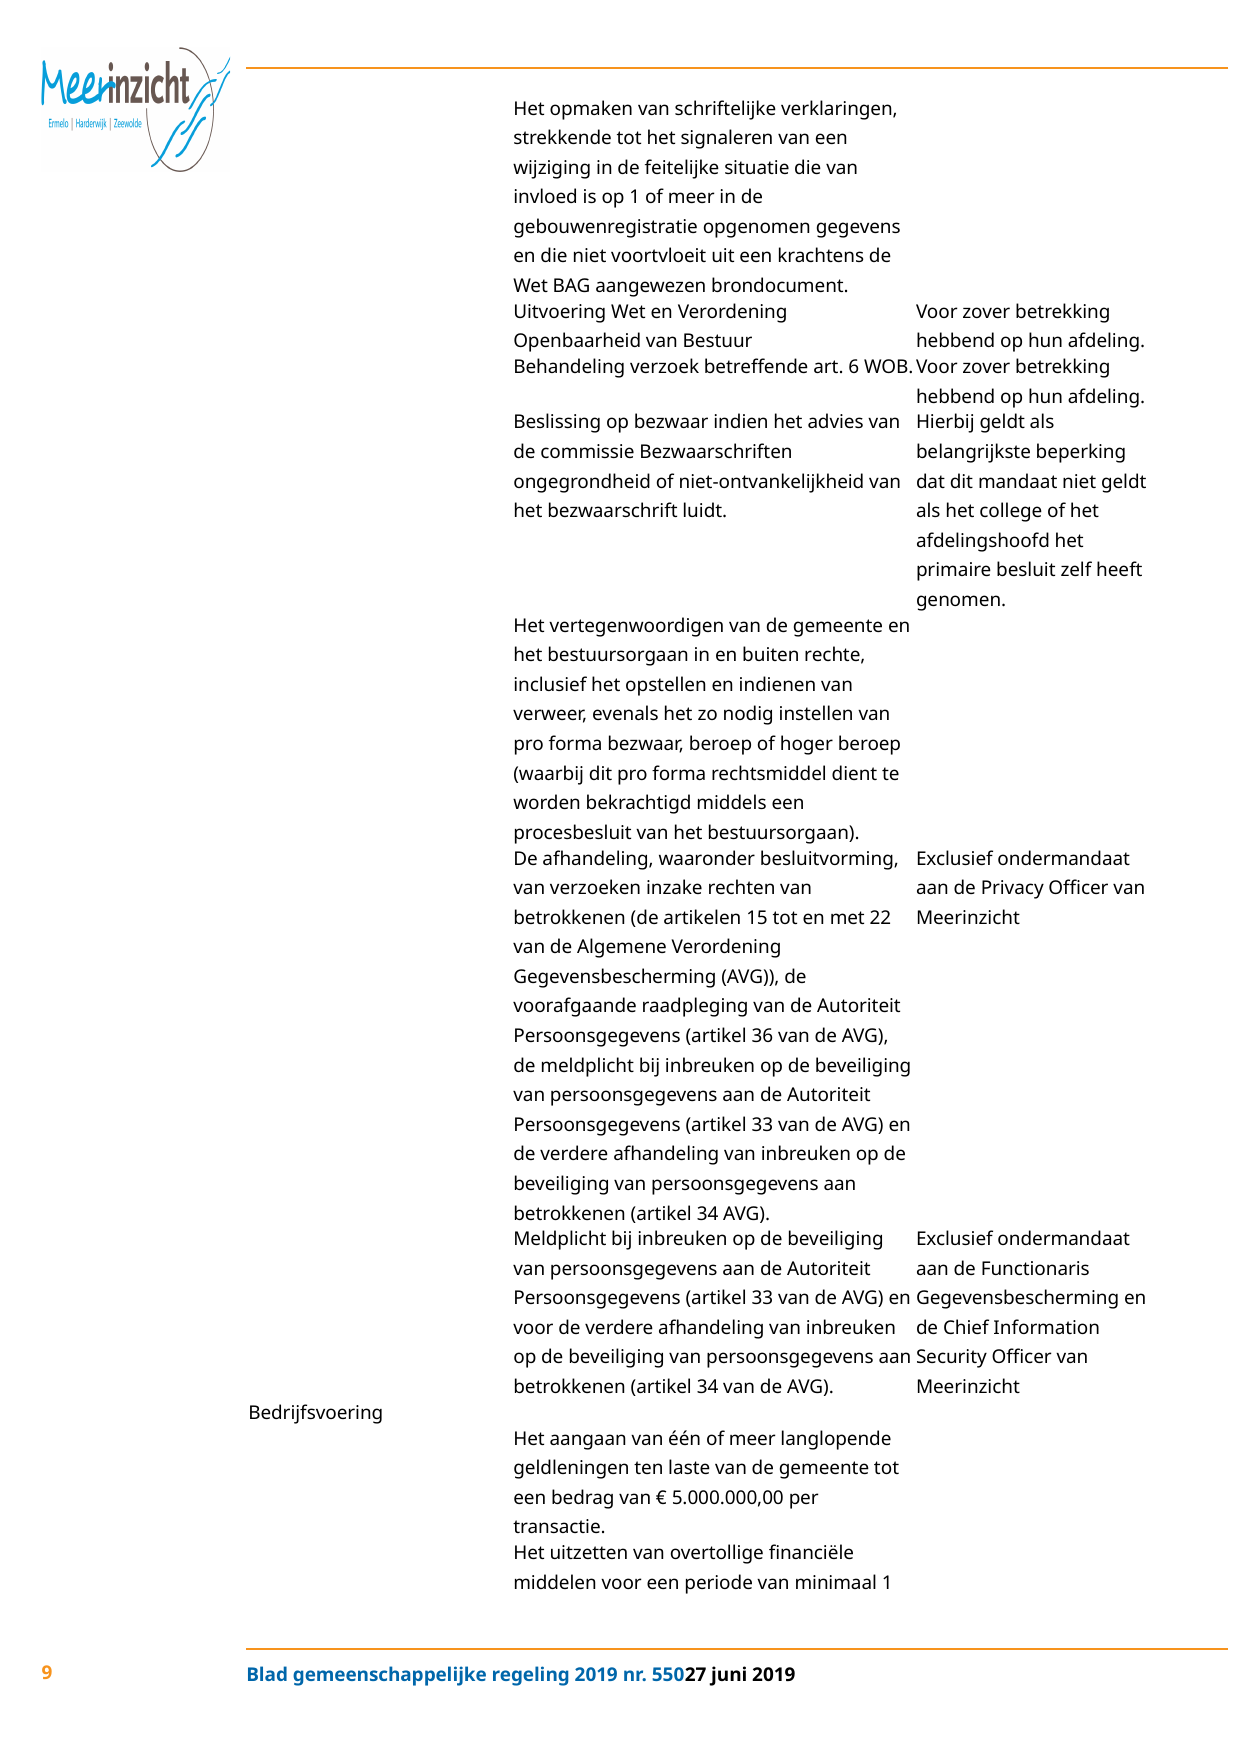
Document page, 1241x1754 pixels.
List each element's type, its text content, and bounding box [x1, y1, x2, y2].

table_cell [248, 845, 513, 1225]
table_cell Voor zover betrekking hebbend op hun afdeling. [916, 298, 1152, 353]
table_cell Bedrijfsvoering [248, 1399, 1152, 1425]
table_cell [248, 1539, 513, 1594]
table_cell Het uitzetten van overtollige financiële middelen voor een periode van minimaal 1 [513, 1539, 916, 1594]
table_cell [248, 612, 513, 845]
table_cell Exclusief ondermandaat aan de Functionaris Gegevensbescherming en de Chief Information Security Officer van Meerinzicht [916, 1225, 1152, 1399]
table_cell Het aangaan van één of meer langlopende geldleningen ten laste van de gemeente tot een bedrag van € 5.000.000,00 per transactie. [513, 1425, 916, 1539]
table_cell [248, 298, 513, 353]
table_cell Beslissing op bezwaar indien het advies van de commissie Bezwaarschriften ongegrondheid of niet-ontvankelijkheid van het bezwaarschrift luidt. [513, 409, 916, 612]
table_cell Hierbij geldt als belangrijkste beperking dat dit mandaat niet geldt als het college of het afdelingshoofd het primaire besluit zelf heeft genomen. [916, 409, 1152, 612]
table_cell Het opmaken van schriftelijke verklaringen, strekkende tot het signaleren van een wijziging in de feitelijke situatie die van invloed is op 1 of meer in de gebouwenregistratie opgenomen gegevens en die niet voortvloeit uit een krachtens de Wet BAG aangewezen brondocument. [513, 95, 916, 298]
table_cell Meldplicht bij inbreuken op de beveiliging van persoonsgegevens aan de Autoriteit Persoonsgegevens (artikel 33 van de AVG) en voor de verdere afhandeling van inbreuken op de beveiliging van persoonsgegevens aan betrokkenen (artikel 34 van de AVG). [513, 1225, 916, 1399]
picture [41, 47, 231, 172]
table_cell Het vertegenwoordigen van de gemeente en het bestuursorgaan in en buiten rechte, inclusief het opstellen en indienen van verweer, evenals het zo nodig instellen van pro forma bezwaar, beroep of hoger beroep (waarbij dit pro forma rechtsmiddel dient te worden bekrachtigd middels een procesbesluit van het bestuursorgaan). [513, 612, 916, 845]
table_cell [916, 1425, 1152, 1539]
table_cell [248, 1225, 513, 1399]
table_cell Voor zover betrekking hebbend op hun afdeling. [916, 353, 1152, 409]
table_cell Behandeling verzoek betreffende art. 6 WOB. [513, 353, 916, 409]
table_cell [916, 95, 1152, 298]
table_cell [248, 95, 513, 298]
table_cell De afhandeling, waaronder besluitvorming, van verzoeken inzake rechten van betrokkenen (de artikelen 15 tot en met 22 van de Algemene Verordening Gegevensbescherming (AVG)), de voorafgaande raadpleging van de Autoriteit Persoonsgegevens (artikel 36 van de AVG), de meldplicht bij inbreuken op de beveiliging van persoonsgegevens aan de Autoriteit Persoonsgegevens (artikel 33 van de AVG) en de verdere afhandeling van inbreuken op de beveiliging van persoonsgegevens aan betrokkenen (artikel 34 AVG). [513, 845, 916, 1225]
table_cell Uitvoering Wet en Verordening Openbaarheid van Bestuur [513, 298, 916, 353]
table_cell [248, 353, 513, 409]
table_cell [248, 1425, 513, 1539]
table_cell [916, 612, 1152, 845]
table_cell [916, 1539, 1152, 1594]
table_cell [248, 409, 513, 612]
table_cell Exclusief ondermandaat aan de Privacy Officer van Meerinzicht [916, 845, 1152, 1225]
